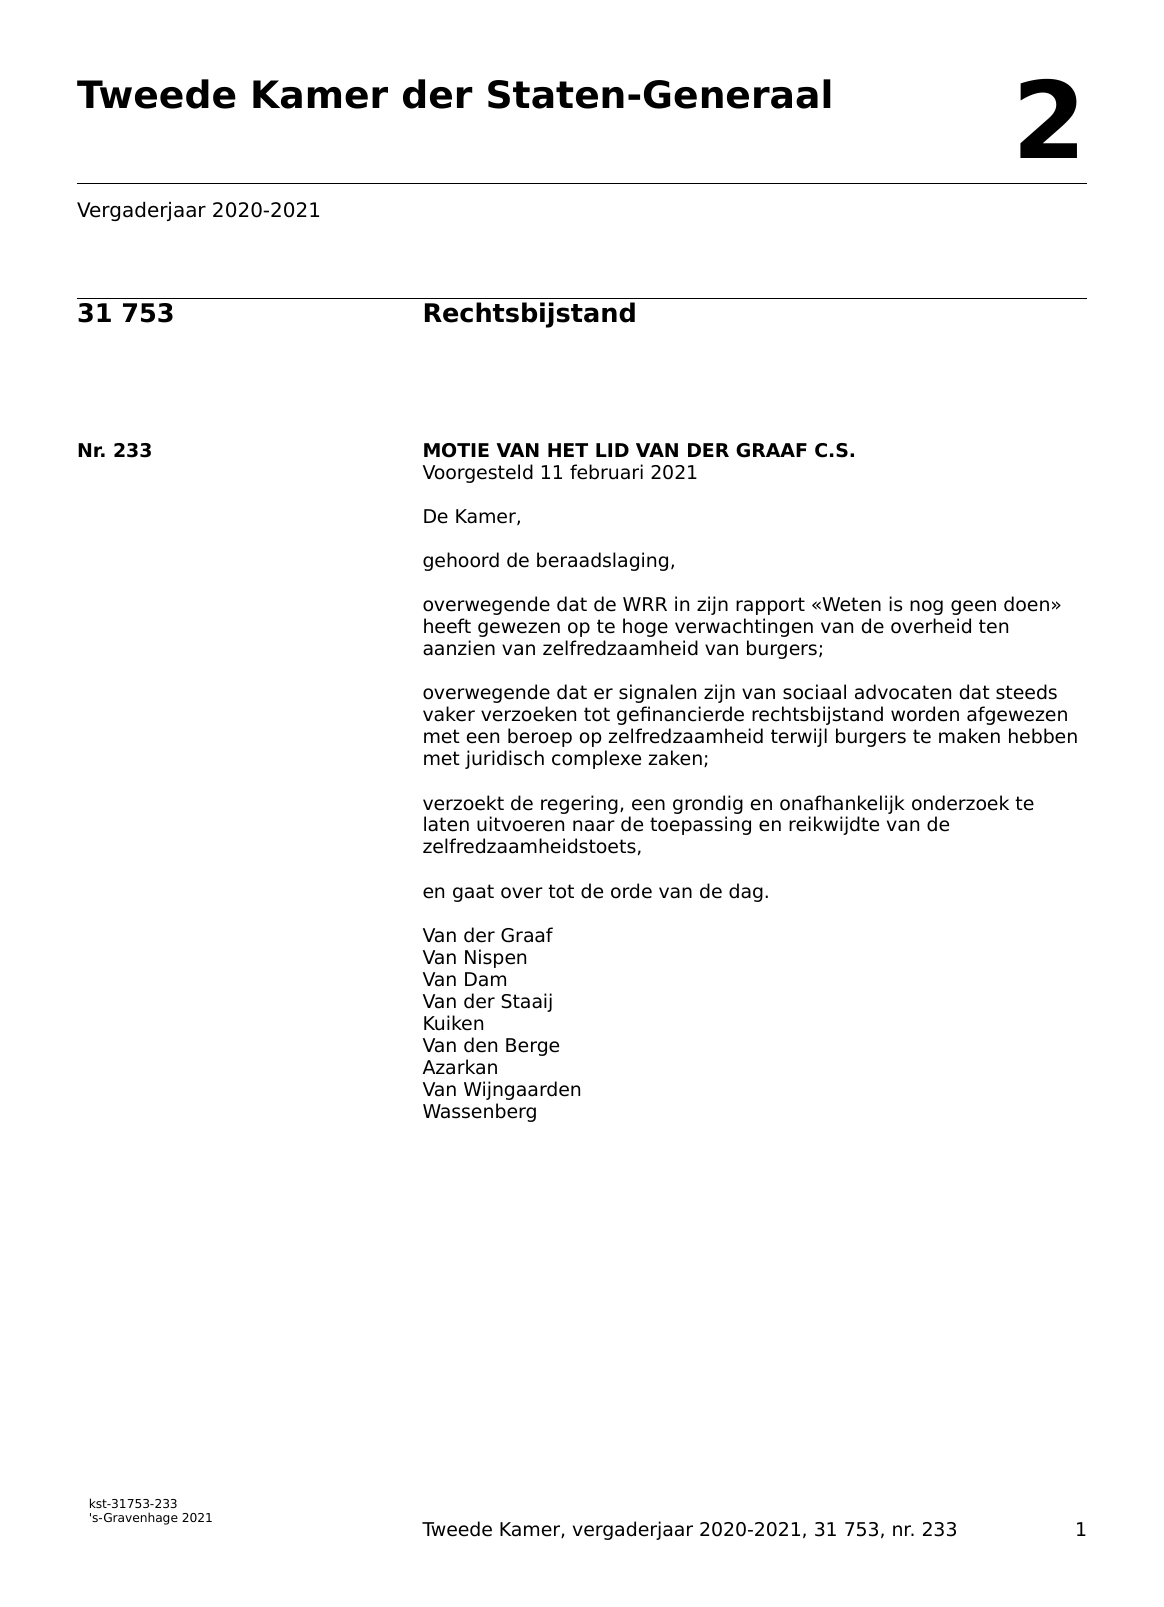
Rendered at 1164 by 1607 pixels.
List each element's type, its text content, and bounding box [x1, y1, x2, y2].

text Wassenberg [422, 1101, 1087, 1122]
text Azarkan [422, 1057, 1087, 1078]
text overwegende dat er signalen zijn van sociaal advocaten dat steeds vaker verzoeken tot gefinancierde rechtsbijstand worden afgewezen met een beroep op zelfredzaamheid terwijl burgers te maken hebben met juridisch complexe zaken; [422, 682, 1087, 770]
text en gaat over tot de orde van de dag. [422, 881, 1087, 902]
text Kuiken [422, 1013, 1087, 1034]
text verzoekt de regering, een grondig en onafhankelijk onderzoek te laten uitvoeren naar de toepassing en reikwijdte van de zelfredzaamheidstoets, [422, 792, 1087, 858]
text gehoord de beraadslaging, [422, 550, 1087, 572]
text De Kamer, [422, 506, 1087, 528]
text Van der Graaf [422, 925, 1087, 947]
text Van Dam [422, 969, 1087, 991]
subtitle Nr. 233 MOTIE VAN HET LID VAN DER GRAAF C.S. [77, 440, 1087, 462]
text Van der Staaij [422, 991, 1087, 1013]
text Van Nispen [422, 947, 1087, 969]
text Van Wijngaarden [422, 1078, 1087, 1101]
text kst-31753-233 [88, 1497, 323, 1511]
subtitle 31 753 Rechtsbijstand [77, 299, 1087, 329]
text Voorgesteld 11 februari 2021 [422, 462, 1087, 484]
text overwegende dat de WRR in zijn rapport «Weten is nog geen doen» heeft gewezen op te hoge verwachtingen van de overheid ten aanzien van zelfredzaamheid van burgers; [422, 594, 1087, 660]
table_header 2 [886, 59, 1087, 183]
text Van den Berge [422, 1034, 1087, 1057]
table_header Tweede Kamer der Staten-Generaal [77, 59, 886, 183]
table_cell Vergaderjaar 2020-2021 [77, 184, 1087, 298]
text 's-Gravenhage 2021 [88, 1511, 323, 1525]
